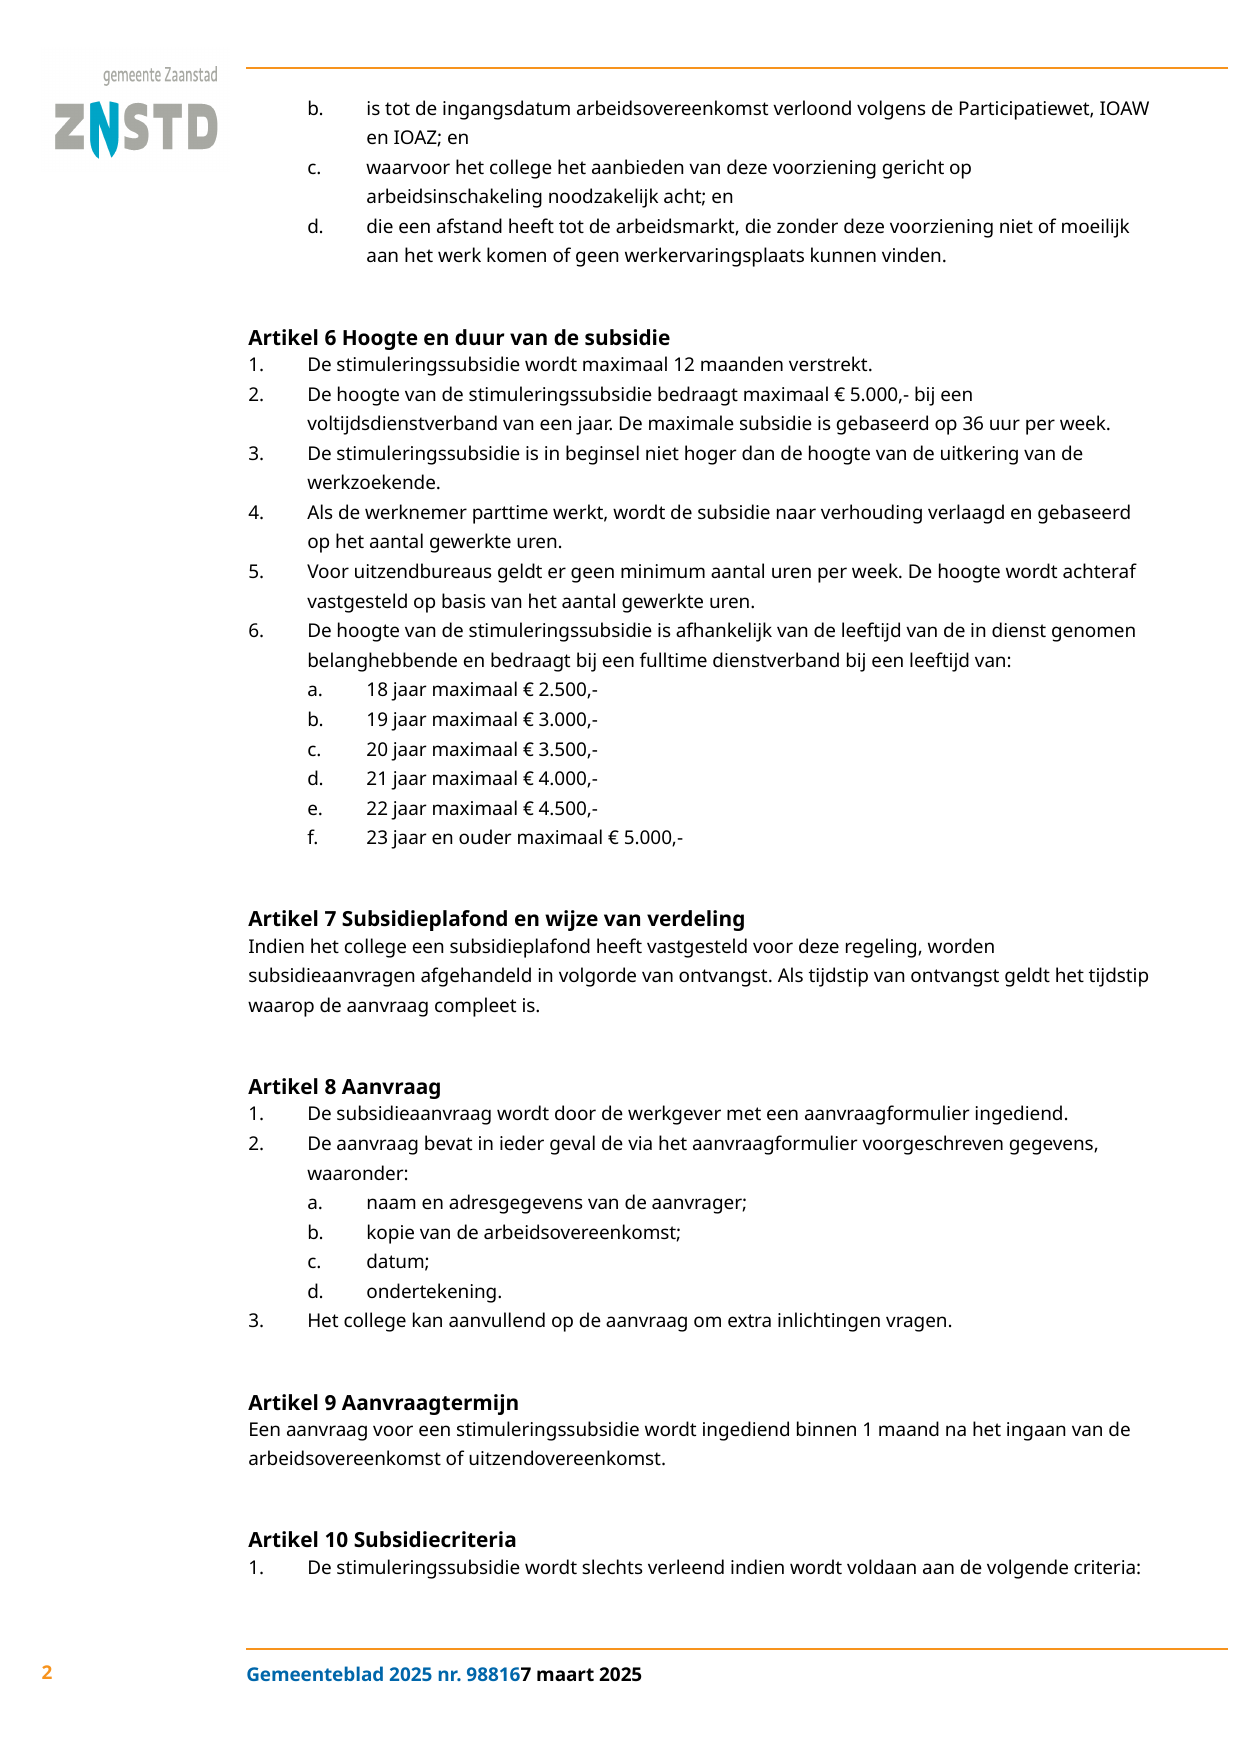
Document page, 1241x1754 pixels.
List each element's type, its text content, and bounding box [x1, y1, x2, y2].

list De subsidieaanvraag wordt door de werkgever met een aanvraagformulier ingediend. [248, 1101, 1152, 1126]
list is tot de ingangsdatum arbeidsovereenkomst verloond volgens de Participatiewet, IOAW en IOAZ; en [307, 95, 1152, 150]
list 23 jaar en ouder maximaal € 5.000,- [307, 824, 1152, 850]
list die een afstand heeft tot de arbeidsmarkt, die zonder deze voorziening niet of moeilijk aan het werk komen of geen werkervaringsplaats kunnen vinden. [307, 213, 1152, 268]
list De stimuleringssubsidie wordt slechts verleend indien wordt voldaan aan de volgende criteria: [248, 1554, 1152, 1580]
list naam en adresgegevens van de aanvrager; [307, 1189, 1152, 1215]
text Artikel 10 Subsidiecriteria [248, 1526, 1152, 1554]
text Artikel 6 Hoogte en duur van de subsidie [248, 323, 1152, 351]
list kopie van de arbeidsovereenkomst; [307, 1219, 1152, 1244]
text Artikel 9 Aanvraagtermijn [248, 1388, 1152, 1416]
text Indien het college een subsidieplafond heeft vastgesteld voor deze regeling, worden subsidieaanvragen afgehandeld in volgorde van ontvangst. Als tijdstip van ontvangst geldt het tijdstip waarop de aanvraag compleet is. [248, 933, 1152, 1018]
list 21 jaar maximaal € 4.000,- [307, 765, 1152, 791]
list waarvoor het college het aanbieden van deze voorziening gericht op arbeidsinschakeling noodzakelijk acht; en [307, 154, 1152, 209]
list De stimuleringssubsidie wordt maximaal 12 maanden verstrekt. [248, 351, 1152, 377]
list datum; [307, 1248, 1152, 1274]
list De stimuleringssubsidie is in beginsel niet hoger dan de hoogte van de uitkering van de werkzoekende. [248, 440, 1152, 495]
list De hoogte van de stimuleringssubsidie bedraagt maximaal € 5.000,- bij een voltijdsdienstverband van een jaar. De maximale subsidie is gebaseerd op 36 uur per week. [248, 381, 1152, 436]
list ondertekening. [307, 1278, 1152, 1304]
list Het college kan aanvullend op de aanvraag om extra inlichtingen vragen. [248, 1308, 1152, 1333]
text Een aanvraag voor een stimuleringssubsidie wordt ingediend binnen 1 maand na het ingaan van de arbeidsovereenkomst of uitzendovereenkomst. [248, 1416, 1152, 1471]
picture [41, 47, 231, 172]
list De aanvraag bevat in ieder geval de via het aanvraagformulier voorgeschreven gegevens, waaronder: [248, 1130, 1152, 1185]
list 20 jaar maximaal € 3.500,- [307, 736, 1152, 761]
text Artikel 7 Subsidieplafond en wijze van verdeling [248, 904, 1152, 933]
list Als de werknemer parttime werkt, wordt de subsidie naar verhouding verlaagd en gebaseerd op het aantal gewerkte uren. [248, 499, 1152, 554]
text Artikel 8 Aanvraag [248, 1072, 1152, 1101]
list Voor uitzendbureaus geldt er geen minimum aantal uren per week. De hoogte wordt achteraf vastgesteld op basis van het aantal gewerkte uren. [248, 558, 1152, 613]
list 22 jaar maximaal € 4.500,- [307, 795, 1152, 821]
list 19 jaar maximaal € 3.000,- [307, 706, 1152, 732]
list De hoogte van de stimuleringssubsidie is afhankelijk van de leeftijd van de in dienst genomen belanghebbende en bedraagt bij een fulltime dienstverband bij een leeftijd van: [248, 617, 1152, 673]
list 18 jaar maximaal € 2.500,- [307, 677, 1152, 702]
